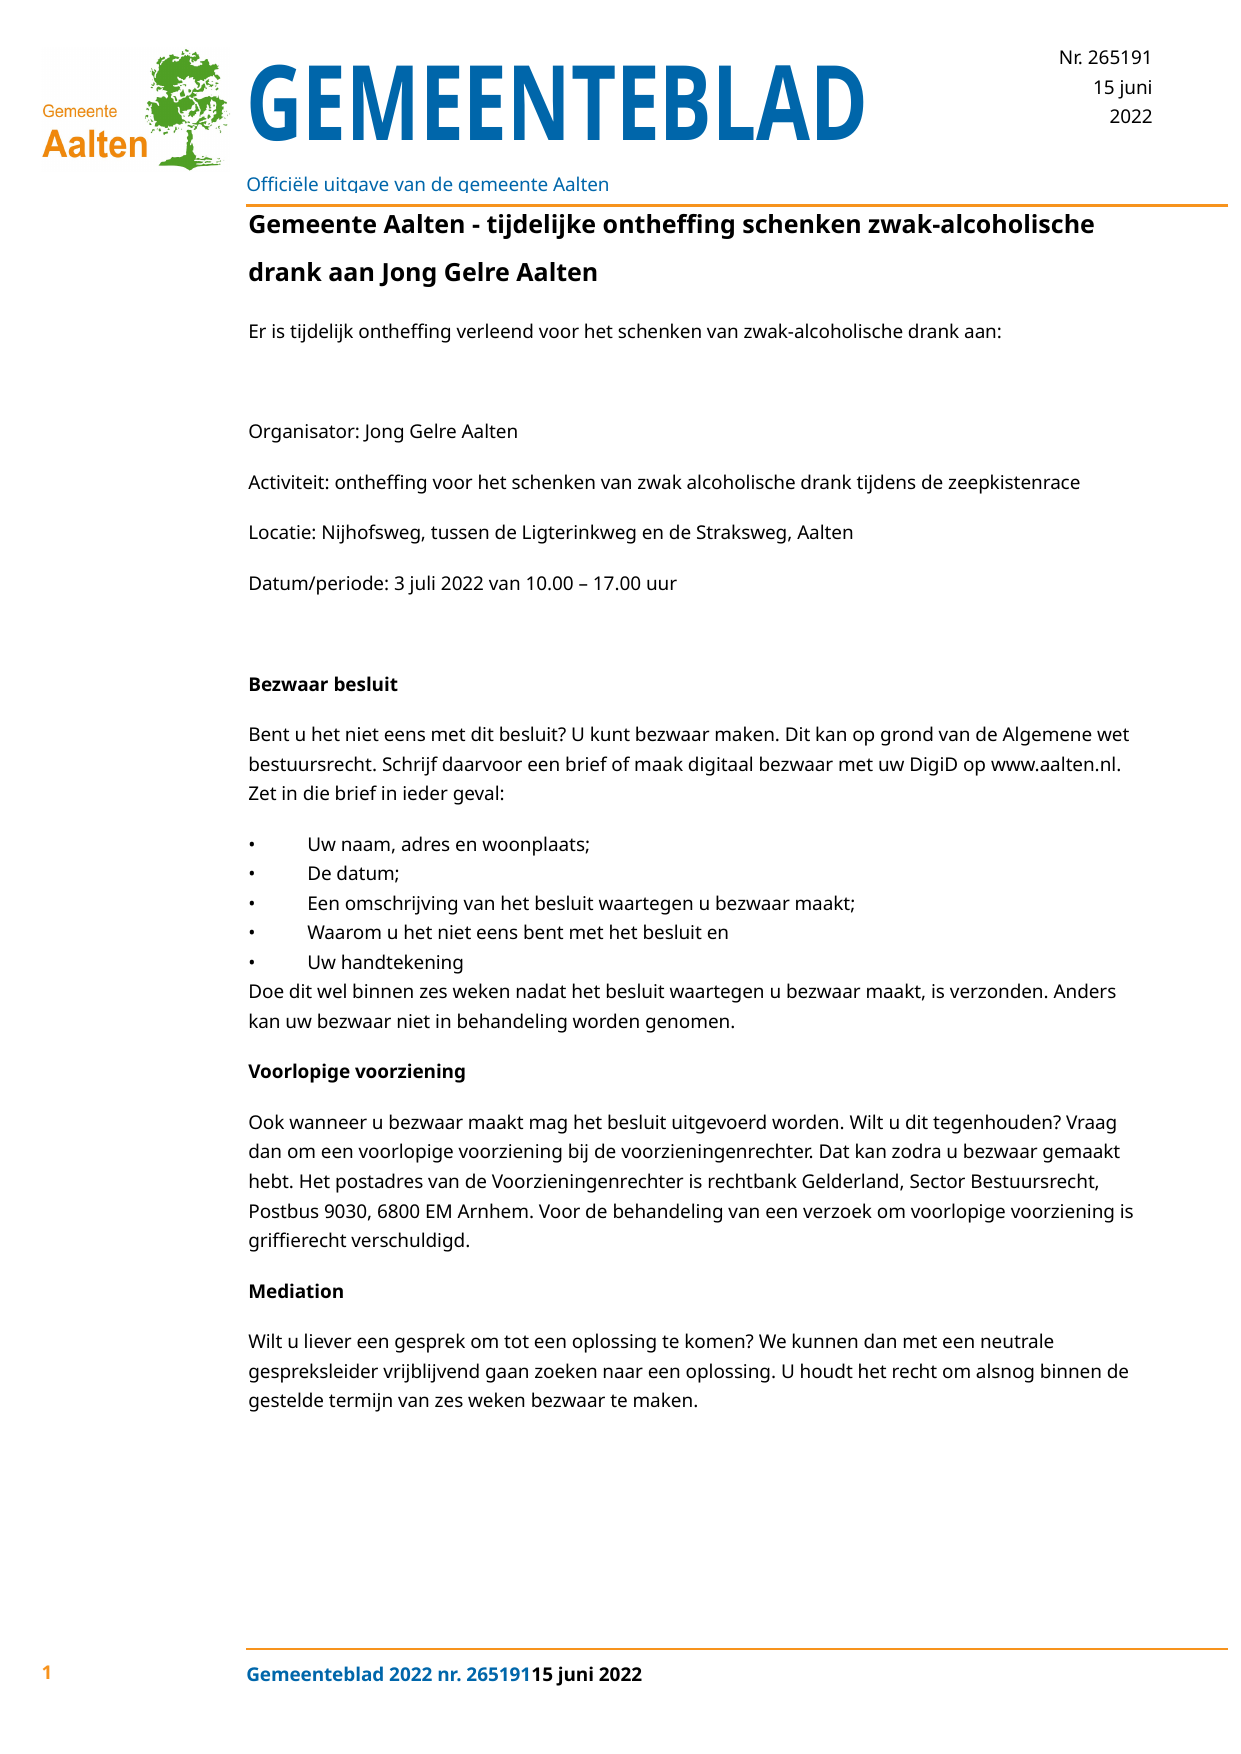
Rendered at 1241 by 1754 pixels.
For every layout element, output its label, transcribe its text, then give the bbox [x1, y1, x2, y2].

text Organisator: Jong Gelre Aalten [248, 419, 1152, 444]
text Activiteit: ontheffing voor het schenken van zwak alcoholische drank tijdens de zeepkistenrace [248, 469, 1152, 495]
text Bezwaar besluit [248, 671, 1152, 697]
text Doe dit wel binnen zes weken nadat het besluit waartegen u bezwaar maakt, is verzonden. Anders kan uw bezwaar niet in behandeling worden genomen. [248, 979, 1152, 1034]
text Gemeente Aalten - tijdelijke ontheffing schenken zwak-alcoholische drank aan Jong Gelre Aalten [248, 207, 1152, 288]
list Uw naam, adres en woonplaats; [248, 831, 1152, 857]
list Een omschrijving van het besluit waartegen u bezwaar maakt; [248, 890, 1152, 916]
text Er is tijdelijk ontheffing verleend voor het schenken van zwak-alcoholische drank aan: [248, 318, 1152, 344]
text Mediation [248, 1278, 1152, 1304]
text Datum/periode: 3 juli 2022 van 10.00 – 17.00 uur [248, 570, 1152, 596]
text Wilt u liever een gesprek om tot een oplossing te komen? We kunnen dan met een neutrale gespreksleider vrijblijvend gaan zoeken naar een oplossing. U houdt het recht om alsnog binnen de gestelde termijn van zes weken bezwaar te maken. [248, 1328, 1152, 1413]
list Uw handtekening [248, 949, 1152, 975]
text Voorlopige voorziening [248, 1059, 1152, 1084]
text Ook wanneer u bezwaar maakt mag het besluit uitgevoerd worden. Wilt u dit tegenhouden? Vraag dan om een voorlopige voorziening bij de voorzieningenrechter. Dat kan zodra u bezwaar gemaakt hebt. Het postadres van de Voorzieningenrechter is rechtbank Gelderland, Sector Bestuursrecht, Postbus 9030, 6800 EM Arnhem. Voor de behandeling van een verzoek om voorlopige voorziening is griffierecht verschuldigd. [248, 1109, 1152, 1253]
text Locatie: Nijhofsweg, tussen de Ligterinkweg en de Straksweg, Aalten [248, 519, 1152, 545]
text Bent u het niet eens met dit besluit? U kunt bezwaar maken. Dit kan op grond van de Algemene wet bestuursrecht. Schrijf daarvoor een brief of maak digitaal bezwaar met uw DigiD op www.aalten.nl. Zet in die brief in ieder geval: [248, 721, 1152, 806]
list De datum; [248, 860, 1152, 886]
list Waarom u het niet eens bent met het besluit en [248, 919, 1152, 945]
picture [41, 47, 231, 172]
